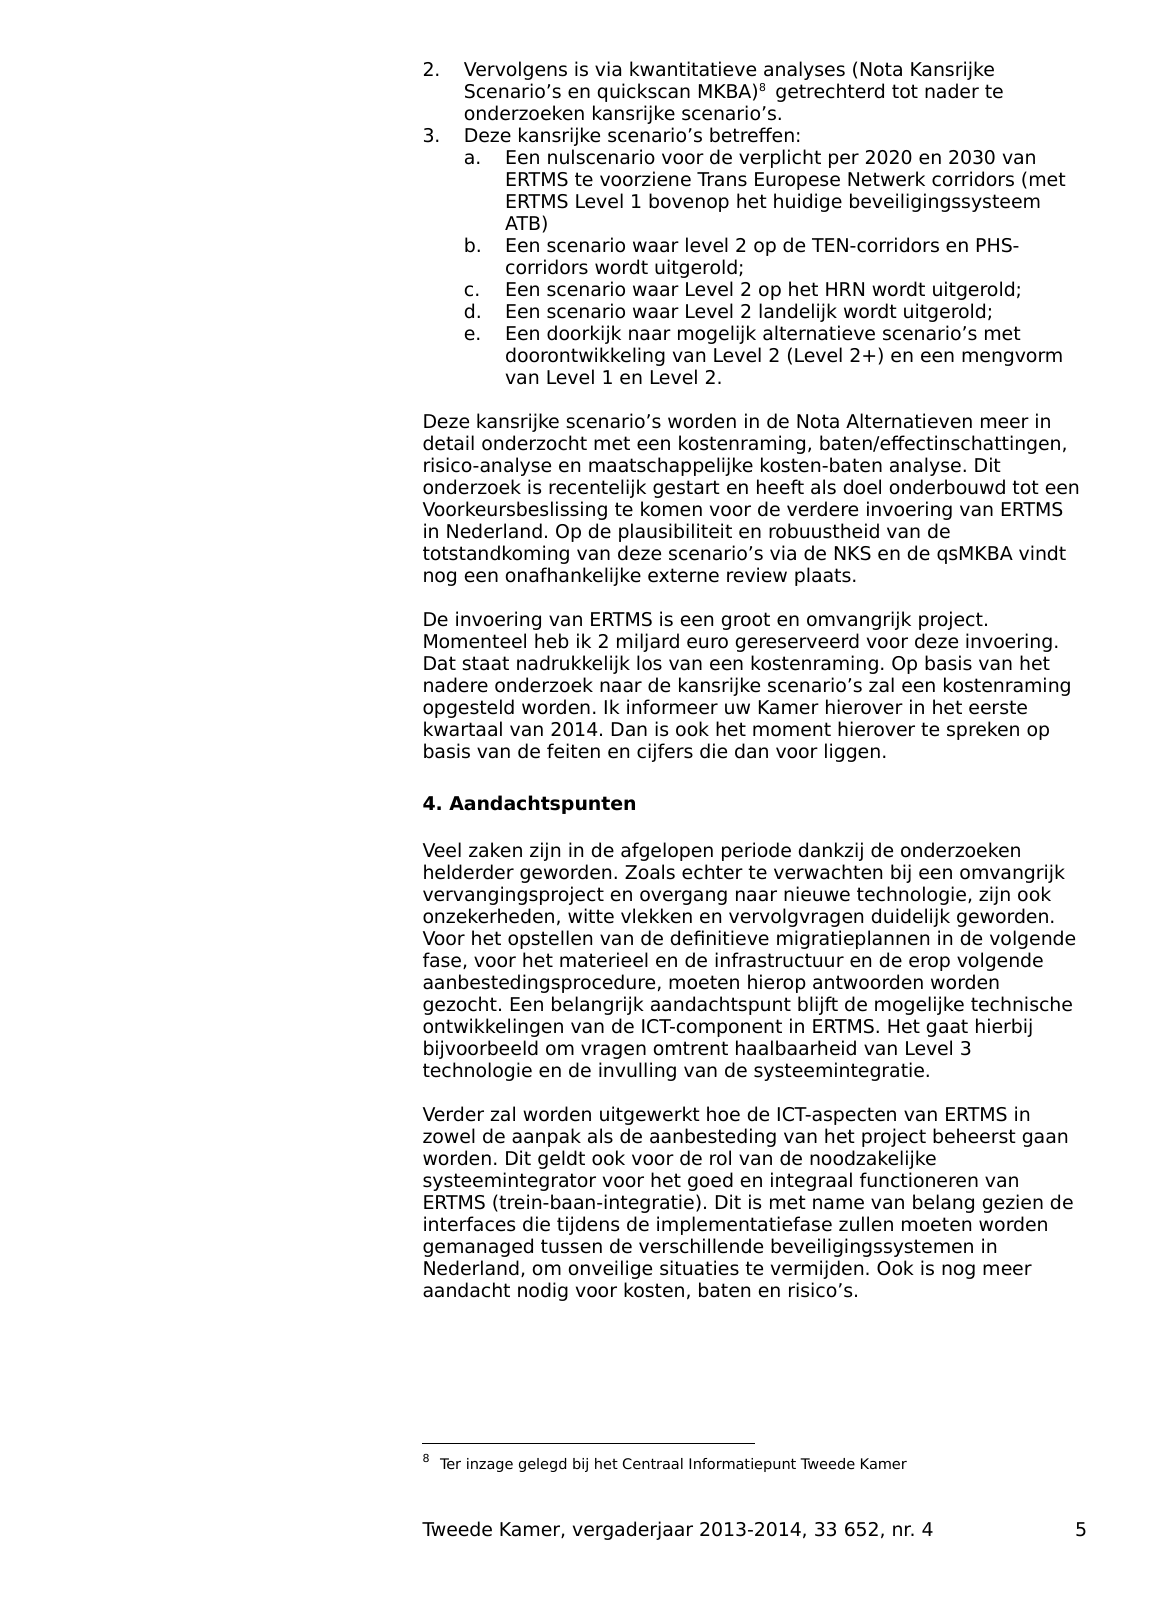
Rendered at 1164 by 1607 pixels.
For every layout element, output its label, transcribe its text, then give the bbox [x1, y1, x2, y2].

text b. Een scenario waar level 2 op de TEN-corridors en PHS-corridors wordt uitgerold; [464, 235, 1087, 279]
text a. Een nulscenario voor de verplicht per 2020 en 2030 van ERTMS te voorziene Trans Europese Netwerk corridors (met ERTMS Level 1 bovenop het huidige beveiligingssysteem ATB) [464, 147, 1087, 235]
text 3. Deze kansrijke scenario’s betreffen: [422, 125, 1087, 147]
text e. Een doorkijk naar mogelijk alternatieve scenario’s met doorontwikkeling van Level 2 (Level 2+) en een mengvorm van Level 1 en Level 2. [464, 323, 1087, 389]
subtitle 4. Aandachtspunten [422, 793, 1087, 815]
text c. Een scenario waar Level 2 op het HRN wordt uitgerold; [464, 279, 1087, 301]
text De invoering van ERTMS is een groot en omvangrijk project. Momenteel heb ik 2 miljard euro gereserveerd voor deze invoering. Dat staat nadrukkelijk los van een kostenraming. Op basis van het nadere onderzoek naar de kansrijke scenario’s zal een kostenraming opgesteld worden. Ik informeer uw Kamer hierover in het eerste kwartaal van 2014. Dan is ook het moment hierover te spreken op basis van de feiten en cijfers die dan voor liggen. [422, 609, 1087, 763]
text Veel zaken zijn in de afgelopen periode dankzij de onderzoeken helderder geworden. Zoals echter te verwachten bij een omvangrijk vervangingsproject en overgang naar nieuwe technologie, zijn ook onzekerheden, witte vlekken en vervolgvragen duidelijk geworden. Voor het opstellen van de definitieve migratieplannen in de volgende fase, voor het materieel en de infrastructuur en de erop volgende aanbestedingsprocedure, moeten hierop antwoorden worden gezocht. Een belangrijk aandachtspunt blijft de mogelijke technische ontwikkelingen van de ICT-component in ERTMS. Het gaat hierbij bijvoorbeeld om vragen omtrent haalbaarheid van Level 3 technologie en de invulling van de systeemintegratie. [422, 840, 1087, 1082]
text Deze kansrijke scenario’s worden in de Nota Alternatieven meer in detail onderzocht met een kostenraming, baten/effectinschattingen, risico-analyse en maatschappelijke kosten-baten analyse. Dit onderzoek is recentelijk gestart en heeft als doel onderbouwd tot een Voorkeursbeslissing te komen voor de verdere invoering van ERTMS in Nederland. Op de plausibiliteit en robuustheid van de totstandkoming van deze scenario’s via de NKS en de qsMKBA vindt nog een onafhankelijke externe review plaats. [422, 411, 1087, 587]
text d. Een scenario waar Level 2 landelijk wordt uitgerold; [464, 301, 1087, 323]
text Verder zal worden uitgewerkt hoe de ICT-aspecten van ERTMS in zowel de aanpak als de aanbesteding van het project beheerst gaan worden. Dit geldt ook voor de rol van de noodzakelijke systeemintegrator voor het goed en integraal functioneren van ERTMS (trein-baan-integratie). Dit is met name van belang gezien de interfaces die tijdens de implementatiefase zullen moeten worden gemanaged tussen de verschillende beveiligingssystemen in Nederland, om onveilige situaties te vermijden. Ook is nog meer aandacht nodig voor kosten, baten en risico’s. [422, 1104, 1087, 1302]
text 2. Vervolgens is via kwantitatieve analyses (Nota Kansrijke Scenario’s en quickscan MKBA) getrechterd tot nader te onderzoeken kansrijke scenario’s. [422, 59, 1087, 125]
text Ter inzage gelegd bij het Centraal Informatiepunt Tweede Kamer [422, 1452, 1087, 1474]
